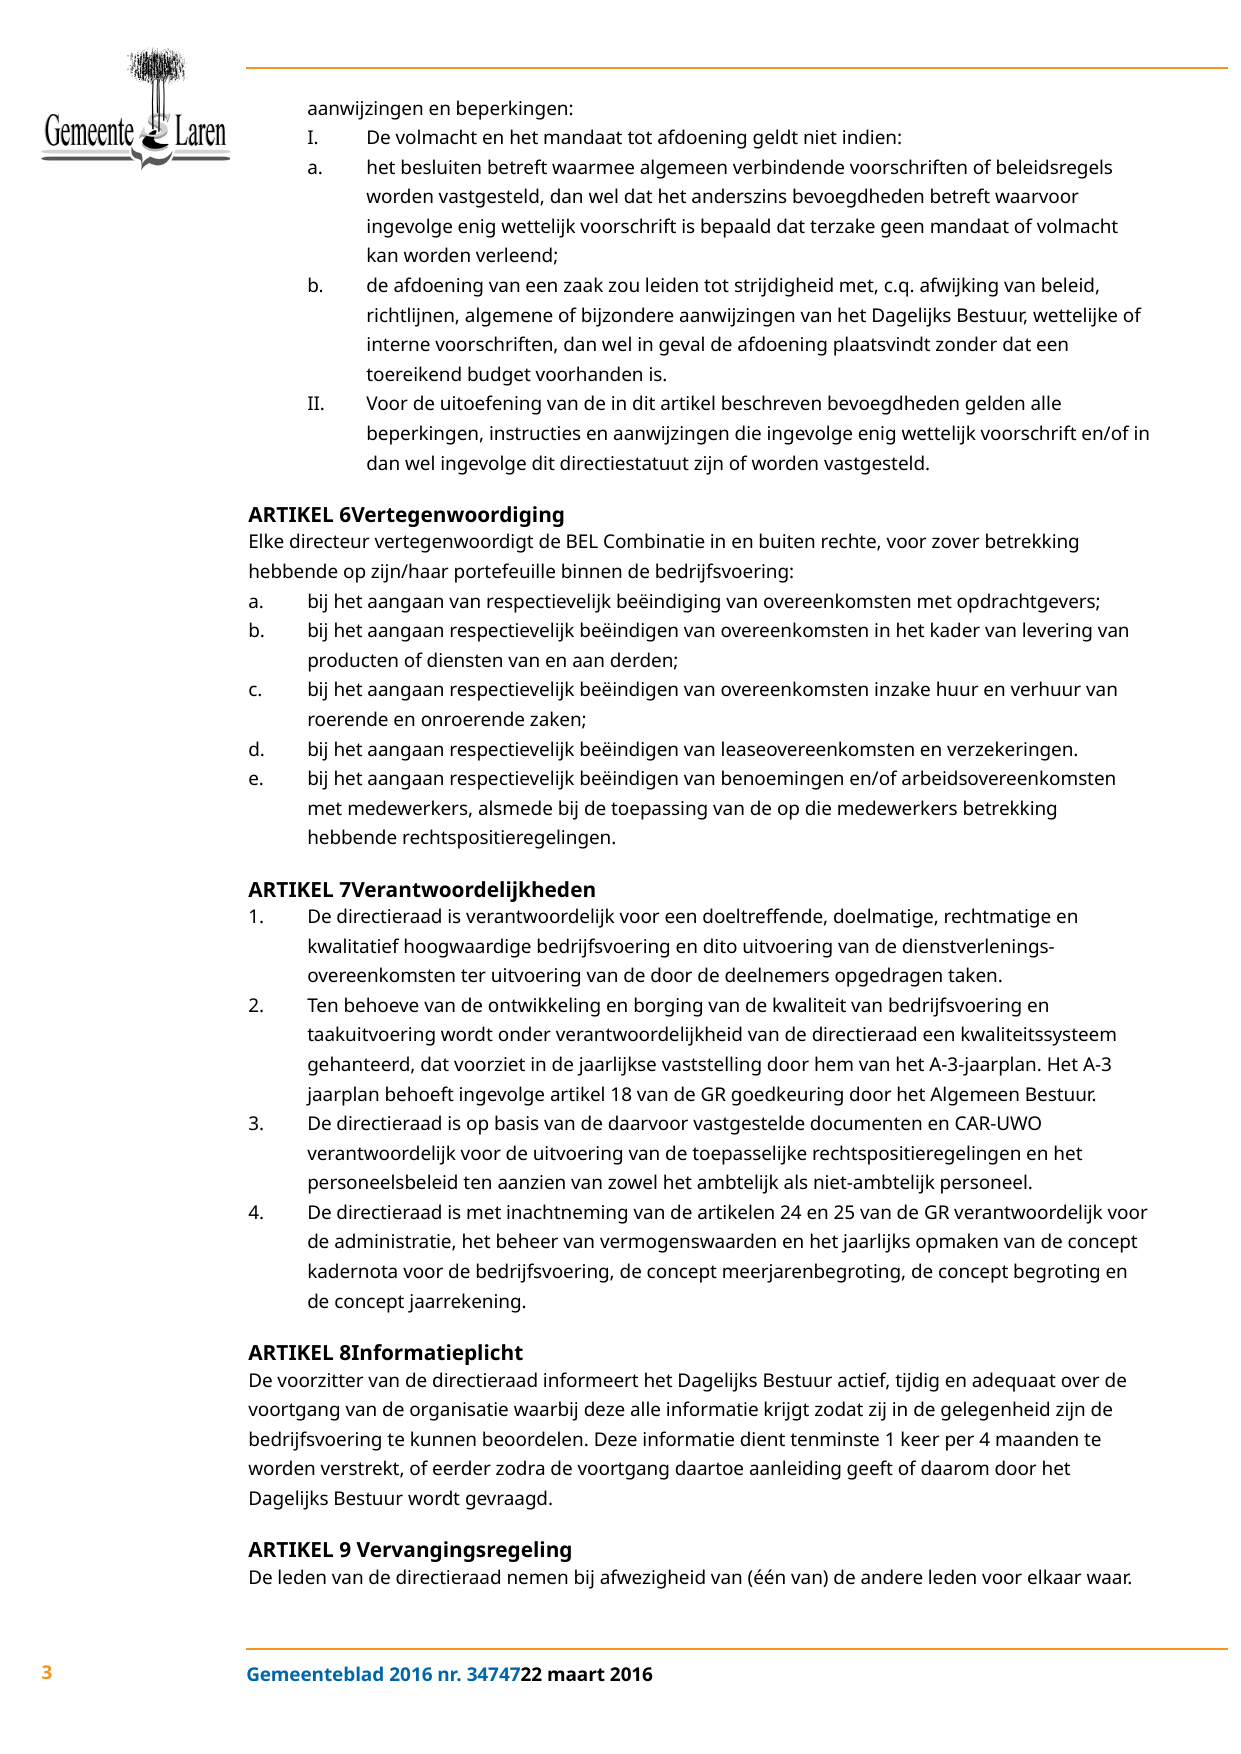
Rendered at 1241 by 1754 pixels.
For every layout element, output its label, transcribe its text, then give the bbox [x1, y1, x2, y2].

list bij het aangaan respectievelijk beëindigen van leaseovereenkomsten en verzekeringen. [248, 736, 1152, 761]
list De directieraad is verantwoordelijk voor een doeltreffende, doelmatige, rechtmatige en kwalitatief hoogwaardige bedrijfsvoering en dito uitvoering van de dienstverlenings-overeenkomsten ter uitvoering van de door de deelnemers opgedragen taken. [248, 903, 1152, 988]
text ARTIKEL 8Informatieplicht [248, 1338, 1152, 1367]
list De directieraad is op basis van de daarvoor vastgestelde documenten en CAR-UWO verantwoordelijk voor de uitvoering van de toepasselijke rechtspositieregelingen en het personeelsbeleid ten aanzien van zowel het ambtelijk als niet-ambtelijk personeel. [248, 1110, 1152, 1195]
list Voor de uitoefening van de in dit artikel beschreven bevoegdheden gelden alle beperkingen, instructies en aanwijzingen die ingevolge enig wettelijk voorschrift en/of in dan wel ingevolge dit directiestatuut zijn of worden vastgesteld. [307, 391, 1152, 476]
list de afdoening van een zaak zou leiden tot strijdigheid met, c.q. afwijking van beleid, richtlijnen, algemene of bijzondere aanwijzingen van het Dagelijks Bestuur, wettelijke of interne voorschriften, dan wel in geval de afdoening plaatsvindt zonder dat een toereikend budget voorhanden is. [307, 272, 1152, 387]
text ARTIKEL 9 Vervangingsregeling [248, 1536, 1152, 1564]
list het besluiten betreft waarmee algemeen verbindende voorschriften of beleidsregels worden vastgesteld, dan wel dat het anderszins bevoegdheden betreft waarvoor ingevolge enig wettelijk voorschrift is bepaald dat terzake geen mandaat of volmacht kan worden verleend; [307, 154, 1152, 268]
picture [41, 47, 231, 172]
text De leden van de directieraad nemen bij afwezigheid van (één van) de andere leden voor elkaar waar. [248, 1564, 1152, 1590]
list aanwijzingen en beperkingen: [248, 95, 1152, 121]
list De volmacht en het mandaat tot afdoening geldt niet indien: [307, 124, 1152, 150]
text ARTIKEL 7Verantwoordelijkheden [248, 875, 1152, 903]
text ARTIKEL 6Vertegenwoordiging [248, 500, 1152, 529]
list bij het aangaan respectievelijk beëindigen van benoemingen en/of arbeidsovereenkomsten met medewerkers, alsmede bij de toepassing van de op die medewerkers betrekking hebbende rechtspositieregelingen. [248, 765, 1152, 850]
list bij het aangaan van respectievelijk beëindiging van overeenkomsten met opdrachtgevers; [248, 588, 1152, 613]
list bij het aangaan respectievelijk beëindigen van overeenkomsten in het kader van levering van producten of diensten van en aan derden; [248, 617, 1152, 673]
text Elke directeur vertegenwoordigt de BEL Combinatie in en buiten rechte, voor zover betrekking hebbende op zijn/haar portefeuille binnen de bedrijfsvoering: [248, 529, 1152, 584]
list bij het aangaan respectievelijk beëindigen van overeenkomsten inzake huur en verhuur van roerende en onroerende zaken; [248, 677, 1152, 732]
text De voorzitter van de directieraad informeert het Dagelijks Bestuur actief, tijdig en adequaat over de voortgang van de organisatie waarbij deze alle informatie krijgt zodat zij in de gelegenheid zijn de bedrijfsvoering te kunnen beoordelen. Deze informatie dient tenminste 1 keer per 4 maanden te worden verstrekt, of eerder zodra de voortgang daartoe aanleiding geeft of daarom door het Dagelijks Bestuur wordt gevraagd. [248, 1367, 1152, 1511]
list De directieraad is met inachtneming van de artikelen 24 en 25 van de GR verantwoordelijk voor de administratie, het beheer van vermogenswaarden en het jaarlijks opmaken van de concept kadernota voor de bedrijfsvoering, de concept meerjarenbegroting, de concept begroting en de concept jaarrekening. [248, 1199, 1152, 1314]
list Ten behoeve van de ontwikkeling en borging van de kwaliteit van bedrijfsvoering en taakuitvoering wordt onder verantwoordelijkheid van de directieraad een kwaliteitssysteem gehanteerd, dat voorziet in de jaarlijkse vaststelling door hem van het A-3-jaarplan. Het A-3 jaarplan behoeft ingevolge artikel 18 van de GR goedkeuring door het Algemeen Bestuur. [248, 992, 1152, 1107]
